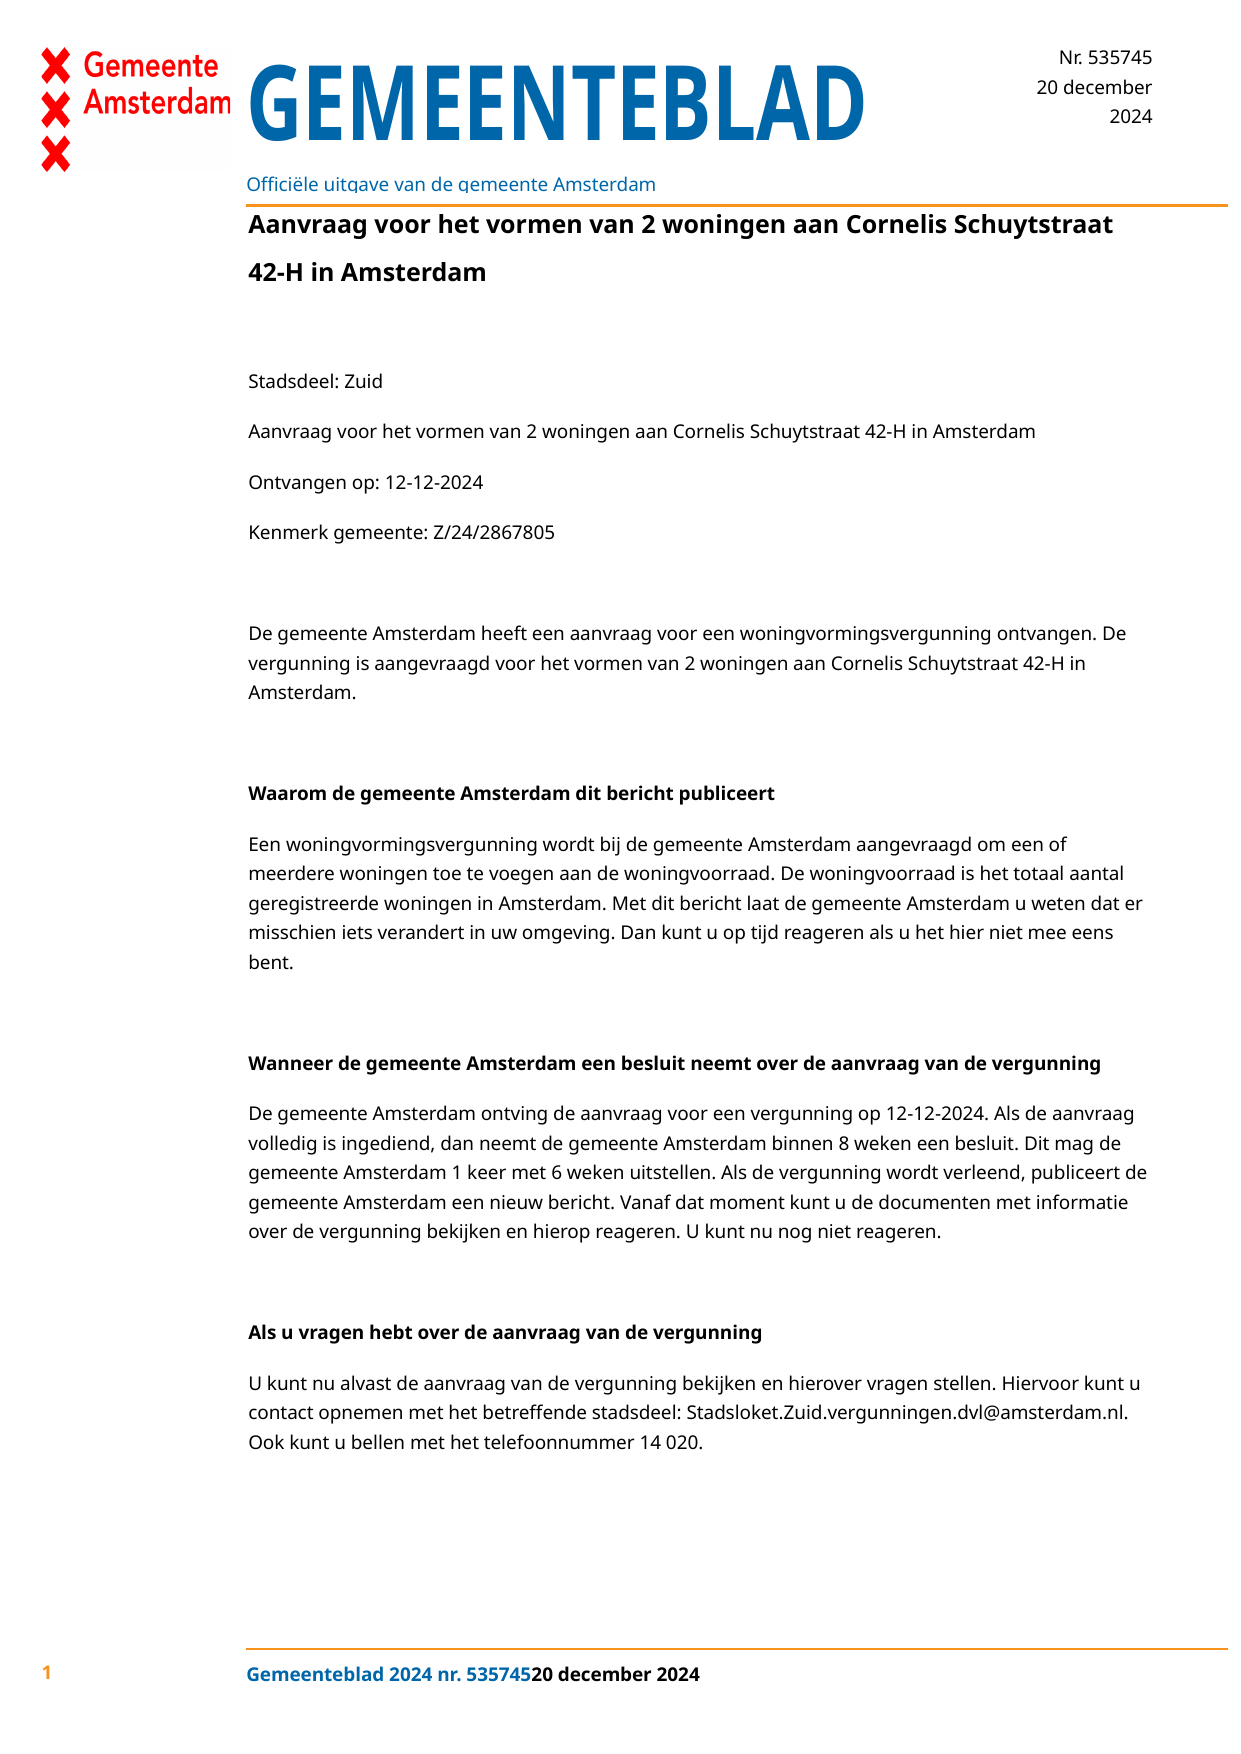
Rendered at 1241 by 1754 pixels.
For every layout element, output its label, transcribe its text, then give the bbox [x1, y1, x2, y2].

text Ontvangen op: 12-12-2024 [248, 469, 1152, 495]
text Stadsdeel: Zuid [248, 368, 1152, 394]
text Waarom de gemeente Amsterdam dit bericht publiceert [248, 780, 1152, 806]
text De gemeente Amsterdam ontving de aanvraag voor een vergunning op 12-12-2024. Als de aanvraag volledig is ingediend, dan neemt de gemeente Amsterdam binnen 8 weken een besluit. Dit mag de gemeente Amsterdam 1 keer met 6 weken uitstellen. Als de vergunning wordt verleend, publiceert de gemeente Amsterdam een nieuw bericht. Vanaf dat moment kunt u de documenten met informatie over de vergunning bekijken en hierop reageren. U kunt nu nog niet reageren. [248, 1100, 1152, 1244]
text Aanvraag voor het vormen van 2 woningen aan Cornelis Schuytstraat 42-H in Amsterdam [248, 207, 1152, 288]
text Kenmerk gemeente: Z/24/2867805 [248, 519, 1152, 545]
text De gemeente Amsterdam heeft een aanvraag voor een woningvormingsvergunning ontvangen. De vergunning is aangevraagd voor het vormen van 2 woningen aan Cornelis Schuytstraat 42-H in Amsterdam. [248, 620, 1152, 705]
picture [41, 47, 231, 172]
text Wanneer de gemeente Amsterdam een besluit neemt over de aanvraag van de vergunning [248, 1050, 1152, 1076]
text U kunt nu alvast de aanvraag van de vergunning bekijken en hierover vragen stellen. Hiervoor kunt u contact opnemen met het betreffende stadsdeel: Stadsloket.Zuid.vergunningen.dvl@amsterdam.nl. Ook kunt u bellen met het telefoonnummer 14 020. [248, 1370, 1152, 1455]
text Aanvraag voor het vormen van 2 woningen aan Cornelis Schuytstraat 42-H in Amsterdam [248, 419, 1152, 444]
text Als u vragen hebt over de aanvraag van de vergunning [248, 1319, 1152, 1345]
text Een woningvormingsvergunning wordt bij de gemeente Amsterdam aangevraagd om een of meerdere woningen toe te voegen aan de woningvoorraad. De woningvoorraad is het totaal aantal geregistreerde woningen in Amsterdam. Met dit bericht laat de gemeente Amsterdam u weten dat er misschien iets verandert in uw omgeving. Dan kunt u op tijd reageren als u het hier niet mee eens bent. [248, 831, 1152, 975]
